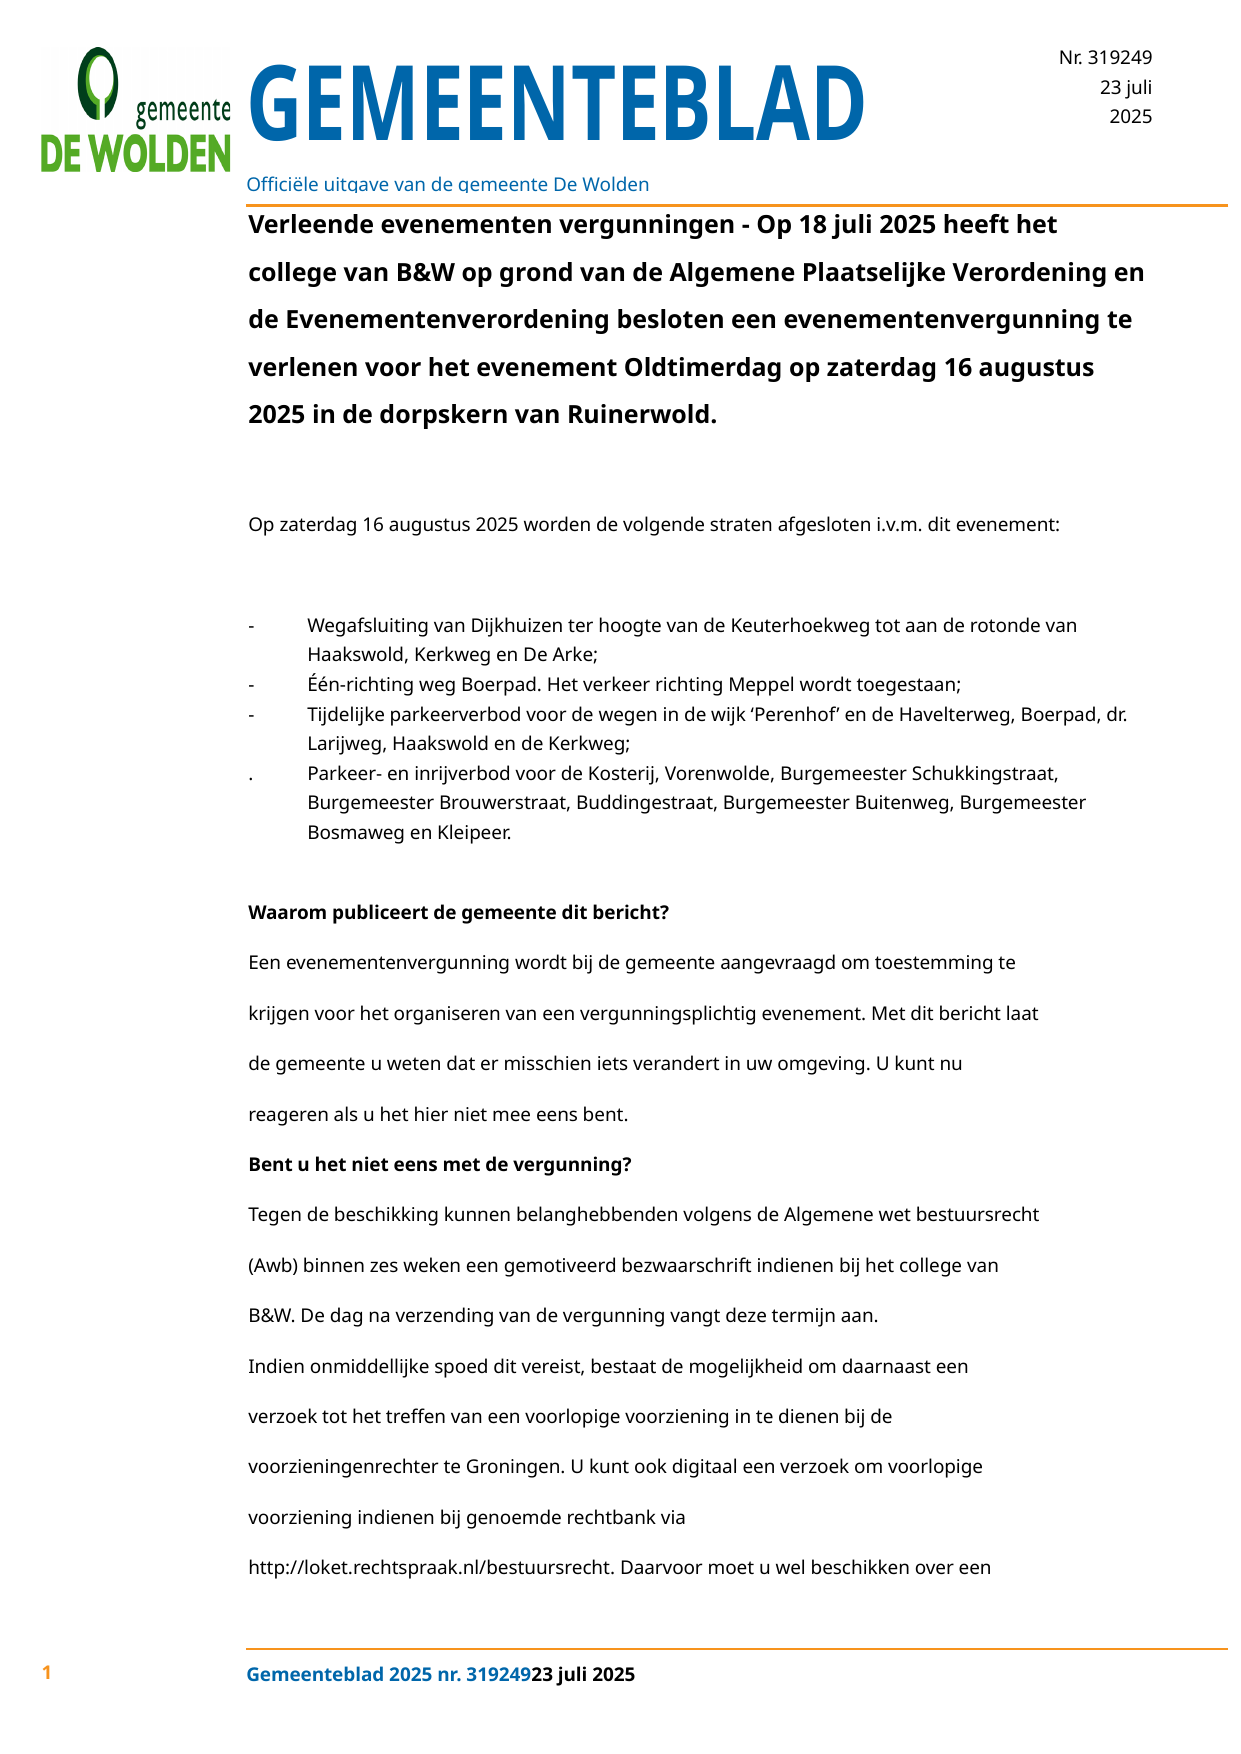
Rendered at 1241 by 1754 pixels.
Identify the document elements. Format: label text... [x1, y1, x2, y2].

text krijgen voor het organiseren van een vergunningsplichtig evenement. Met dit bericht laat [248, 1000, 1152, 1026]
text de gemeente u weten dat er misschien iets verandert in uw omgeving. U kunt nu [248, 1050, 1152, 1076]
text Een evenementenvergunning wordt bij de gemeente aangevraagd om toestemming te [248, 949, 1152, 975]
text Indien onmiddellijke spoed dit vereist, bestaat de mogelijkheid om daarnaast een [248, 1353, 1152, 1378]
text B&W. De dag na verzending van de vergunning vangt deze termijn aan. [248, 1302, 1152, 1328]
text reageren als u het hier niet mee eens bent. [248, 1101, 1152, 1126]
text Waarom publiceert de gemeente dit bericht? [248, 899, 1152, 925]
picture [41, 47, 231, 172]
list Wegafsluiting van Dijkhuizen ter hoogte van de Keuterhoekweg tot aan de rotonde van Haakswold, Kerkweg en De Arke; [248, 612, 1152, 667]
text http://loket.rechtspraak.nl/bestuursrecht. Daarvoor moet u wel beschikken over een [248, 1554, 1152, 1580]
text voorzieningenrechter te Groningen. U kunt ook digitaal een verzoek om voorlopige [248, 1454, 1152, 1479]
text voorziening indienen bij genoemde rechtbank via [248, 1504, 1152, 1530]
text Bent u het niet eens met de vergunning? [248, 1151, 1152, 1177]
list Tijdelijke parkeerverbod voor de wegen in de wijk ‘Perenhof’ en de Havelterweg, Boerpad, dr. Larijweg, Haakswold en de Kerkweg; [248, 701, 1152, 756]
list Één-richting weg Boerpad. Het verkeer richting Meppel wordt toegestaan; [248, 671, 1152, 697]
text verzoek tot het treffen van een voorlopige voorziening in te dienen bij de [248, 1403, 1152, 1429]
text (Awb) binnen zes weken een gemotiveerd bezwaarschrift indienen bij het college van [248, 1252, 1152, 1278]
list Parkeer- en inrijverbod voor de Kosterij, Vorenwolde, Burgemeester Schukkingstraat, Burgemeester Brouwerstraat, Buddingestraat, Burgemeester Buitenweg, Burgemeester Bosmaweg en Kleipeer. [248, 760, 1152, 845]
text Tegen de beschikking kunnen belanghebbenden volgens de Algemene wet bestuursrecht [248, 1202, 1152, 1227]
text Verleende evenementen vergunningen - Op 18 juli 2025 heeft het college van B&W op grond van de Algemene Plaatselijke Verordening en de Evenementenverordening besloten een evenementenvergunning te verlenen voor het evenement Oldtimerdag op zaterdag 16 augustus 2025 in de dorpskern van Ruinerwold. [248, 207, 1152, 431]
text Op zaterdag 16 augustus 2025 worden de volgende straten afgesloten i.v.m. dit evenement: [248, 511, 1152, 537]
